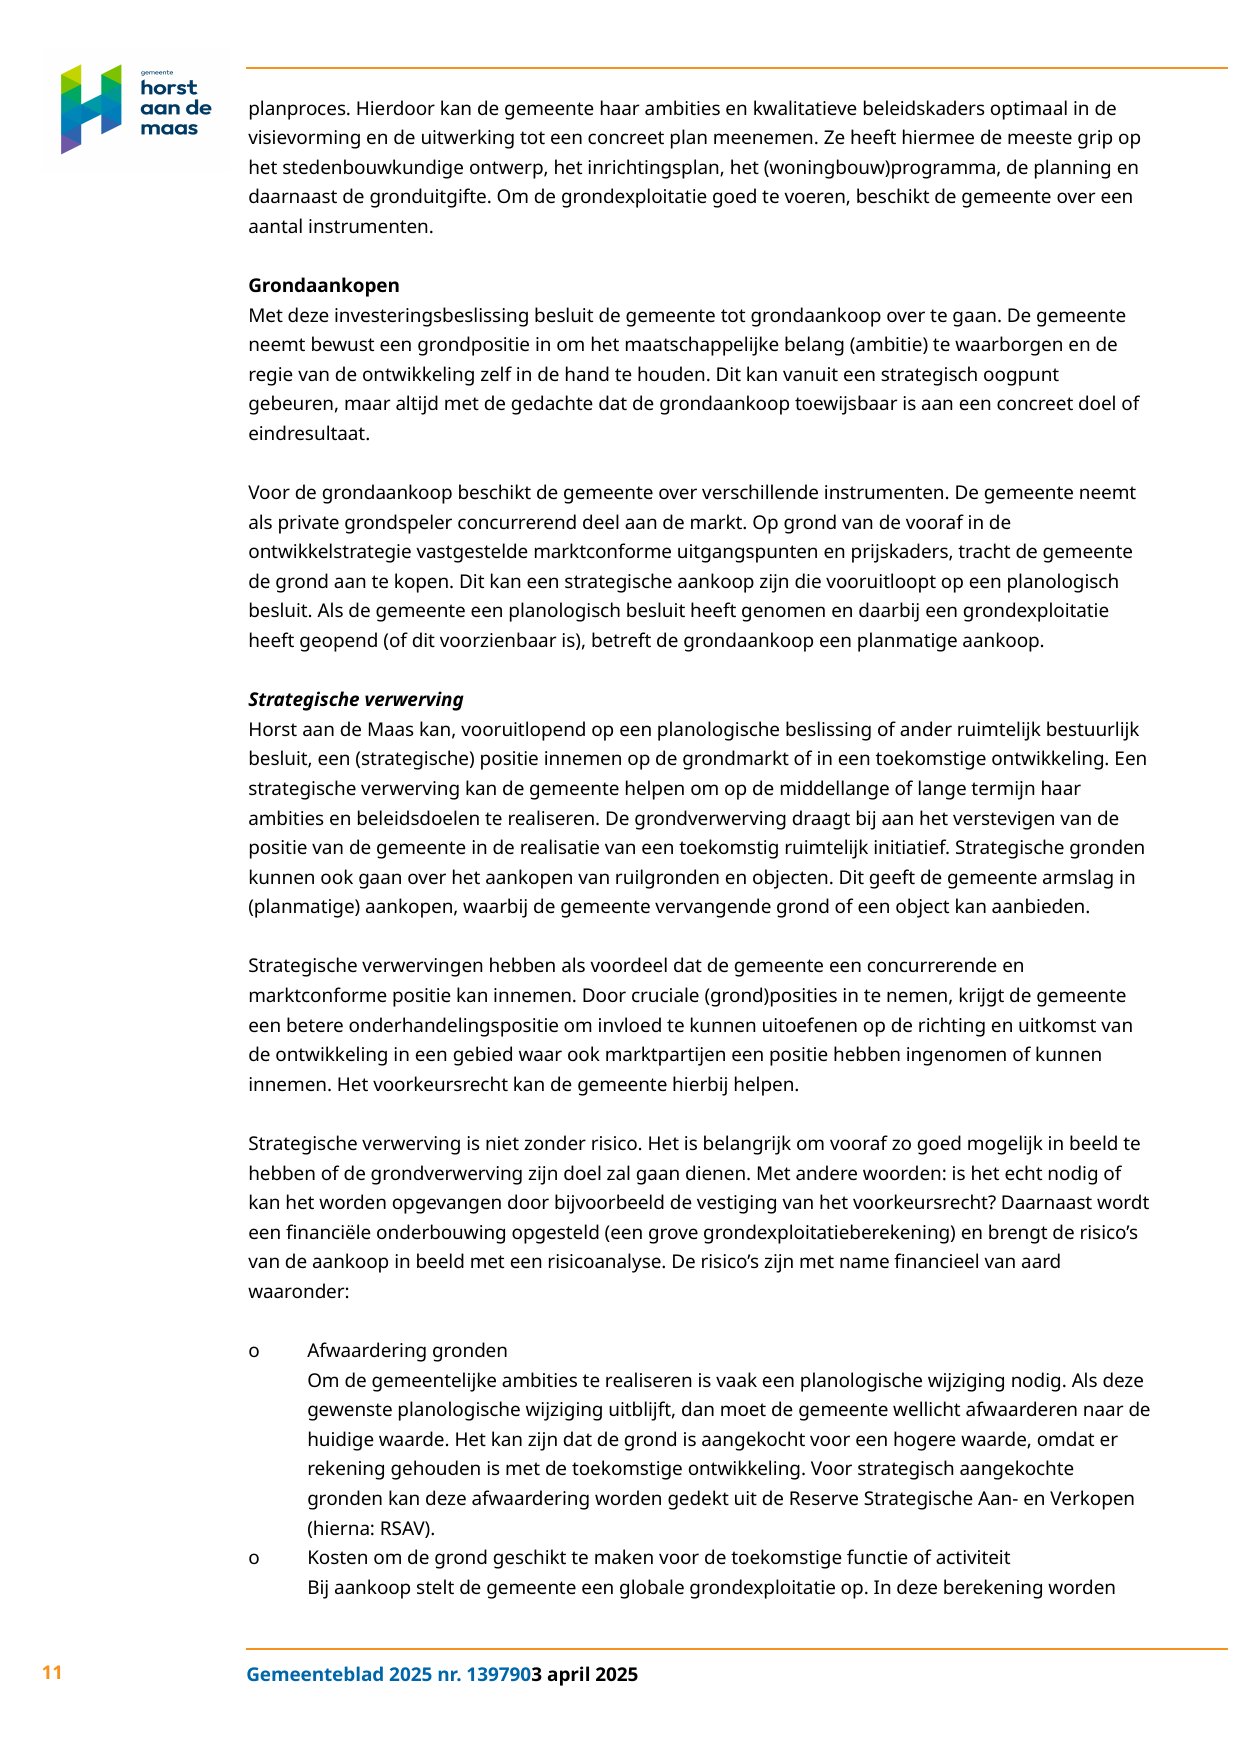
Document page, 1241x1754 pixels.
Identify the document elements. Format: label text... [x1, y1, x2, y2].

text Horst aan de Maas kan, vooruitlopend op een planologische beslissing of ander ruimtelijk bestuurlijk besluit, een (strategische) positie innemen op de grondmarkt of in een toekomstige ontwikkeling. Een strategische verwerving kan de gemeente helpen om op de middellange of lange termijn haar ambities en beleidsdoelen te realiseren. De grondverwerving draagt bij aan het verstevigen van de positie van de gemeente in de realisatie van een toekomstig ruimtelijk initiatief. Strategische gronden kunnen ook gaan over het aankopen van ruilgronden en objecten. Dit geeft de gemeente armslag in (planmatige) aankopen, waarbij de gemeente vervangende grond of een object kan aanbieden. [248, 716, 1152, 919]
text Strategische verwervingen hebben als voordeel dat de gemeente een concurrerende en marktconforme positie kan innemen. Door cruciale (grond)posities in te nemen, krijgt de gemeente een betere onderhandelingspositie om invloed te kunnen uitoefenen op de richting en uitkomst van de ontwikkeling in een gebied waar ook marktpartijen een positie hebben ingenomen of kunnen innemen. Het voorkeursrecht kan de gemeente hierbij helpen. [248, 953, 1152, 1097]
text Strategische verwerving [248, 686, 1152, 712]
picture [41, 47, 231, 172]
text planproces. Hierdoor kan de gemeente haar ambities en kwalitatieve beleidskaders optimaal in de visievorming en de uitwerking tot een concreet plan meenemen. Ze heeft hiermee de meeste grip op het stedenbouwkundige ontwerp, het inrichtingsplan, het (woningbouw)programma, de planning en daarnaast de gronduitgifte. Om de grondexploitatie goed te voeren, beschikt de gemeente over een aantal instrumenten. [248, 95, 1152, 239]
list Bij aankoop stelt de gemeente een globale grondexploitatie op. In deze berekening worden [248, 1574, 1152, 1600]
text Grondaankopen [248, 272, 1152, 298]
list Afwaardering gronden [248, 1337, 1152, 1363]
text Voor de grondaankoop beschikt de gemeente over verschillende instrumenten. De gemeente neemt als private grondspeler concurrerend deel aan de markt. Op grond van de vooraf in de ontwikkelstrategie vastgestelde marktconforme uitgangspunten en prijskaders, tracht de gemeente de grond aan te kopen. Dit kan een strategische aankoop zijn die vooruitloopt op een planologisch besluit. Als de gemeente een planologisch besluit heeft genomen en daarbij een grondexploitatie heeft geopend (of dit voorzienbaar is), betreft de grondaankoop een planmatige aankoop. [248, 479, 1152, 653]
text Strategische verwerving is niet zonder risico. Het is belangrijk om vooraf zo goed mogelijk in beeld te hebben of de grondverwerving zijn doel zal gaan dienen. Met andere woorden: is het echt nodig of kan het worden opgevangen door bijvoorbeeld de vestiging van het voorkeursrecht? Daarnaast wordt een financiële onderbouwing opgesteld (een grove grondexploitatieberekening) en brengt de risico’s van de aankoop in beeld met een risicoanalyse. De risico’s zijn met name financieel van aard waaronder: [248, 1130, 1152, 1304]
text Met deze investeringsbeslissing besluit de gemeente tot grondaankoop over te gaan. De gemeente neemt bewust een grondpositie in om het maatschappelijke belang (ambitie) te waarborgen en de regie van de ontwikkeling zelf in de hand te houden. Dit kan vanuit een strategisch oogpunt gebeuren, maar altijd met de gedachte dat de grondaankoop toewijsbaar is aan een concreet doel of eindresultaat. [248, 302, 1152, 446]
list Kosten om de grond geschikt te maken voor de toekomstige functie of activiteit [248, 1544, 1152, 1570]
list Om de gemeentelijke ambities te realiseren is vaak een planologische wijziging nodig. Als deze gewenste planologische wijziging uitblijft, dan moet de gemeente wellicht afwaarderen naar de huidige waarde. Het kan zijn dat de grond is aangekocht voor een hogere waarde, omdat er rekening gehouden is met de toekomstige ontwikkeling. Voor strategisch aangekochte gronden kan deze afwaardering worden gedekt uit de Reserve Strategische Aan- en Verkopen (hierna: RSAV). [248, 1367, 1152, 1541]
